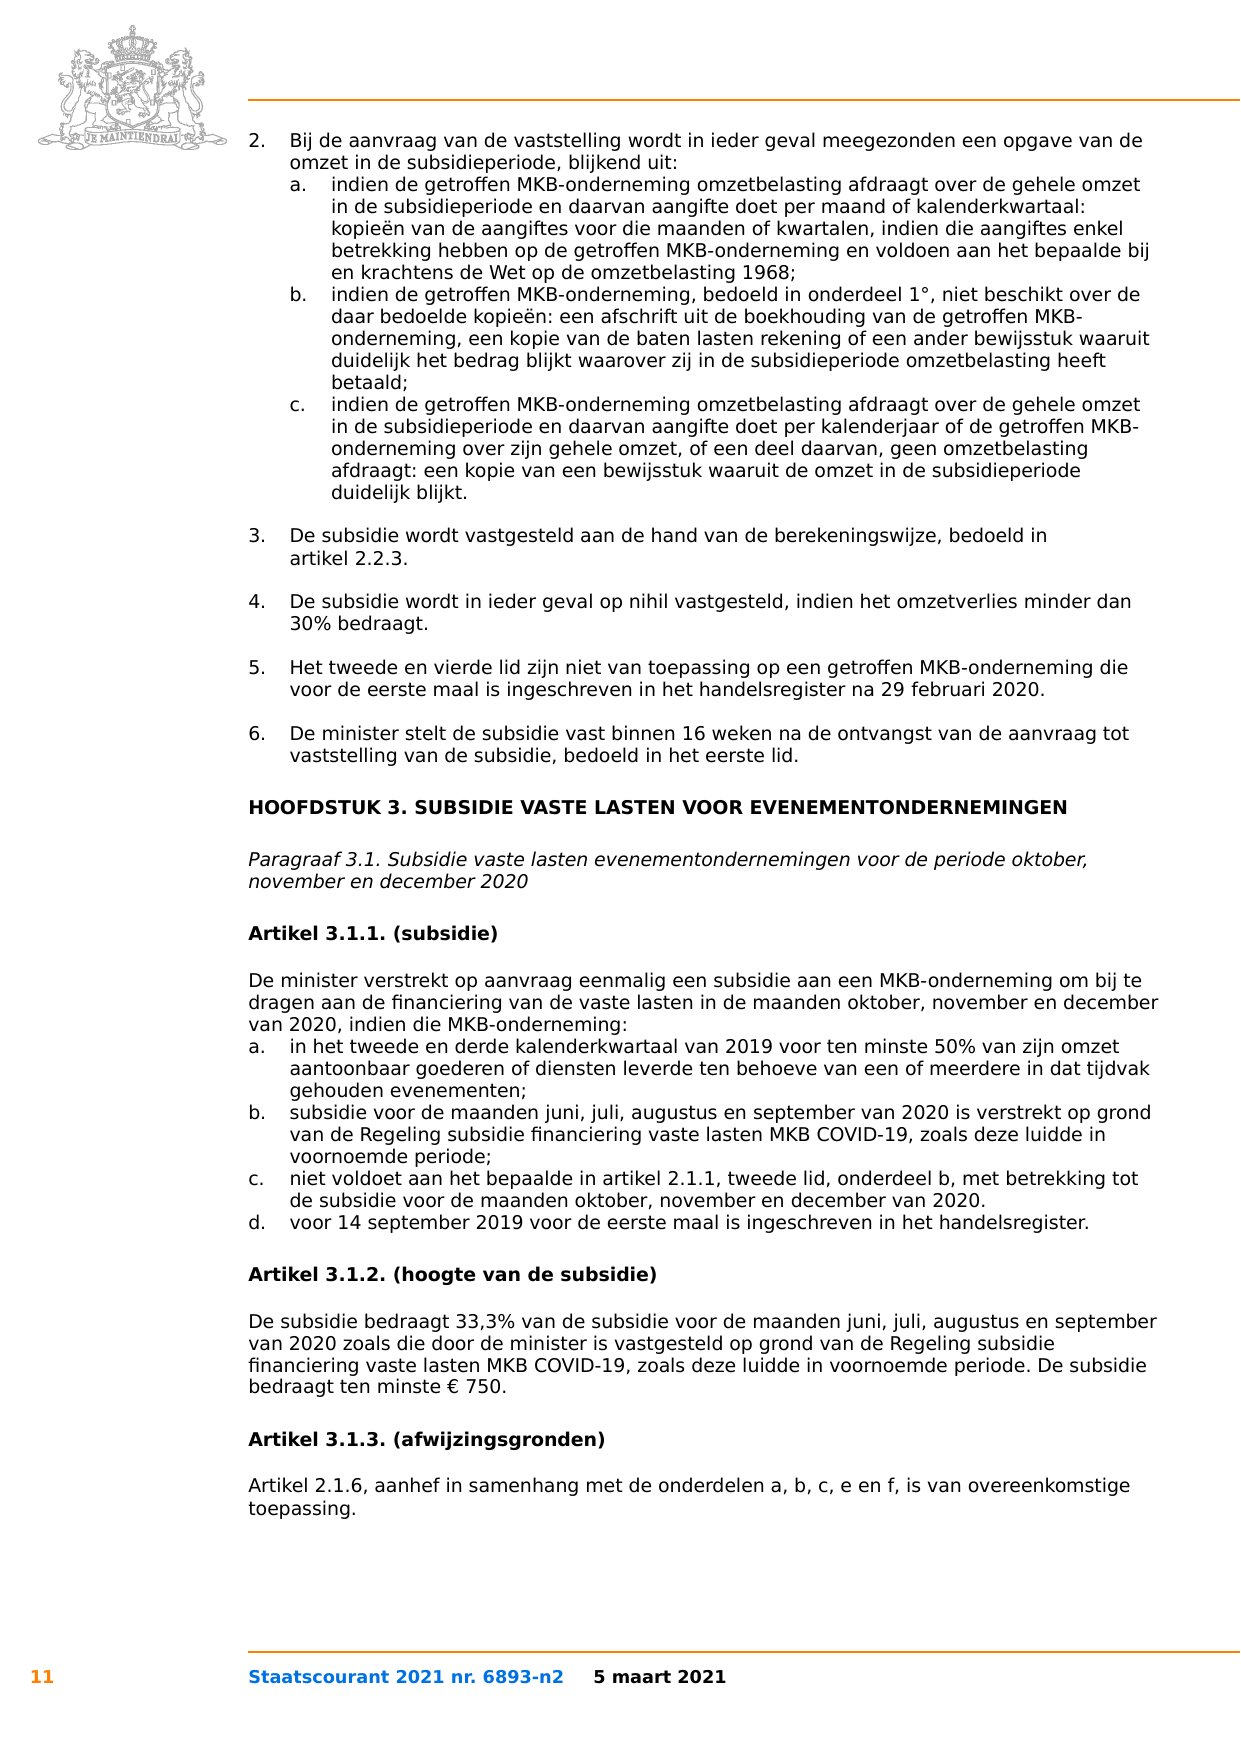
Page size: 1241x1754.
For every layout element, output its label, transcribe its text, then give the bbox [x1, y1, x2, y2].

text c. indien de getroffen MKB-onderneming omzetbelasting afdraagt over de gehele omzet in de subsidieperiode en daarvan aangifte doet per kalenderjaar of de getroffen MKB-onderneming over zijn gehele omzet, of een deel daarvan, geen omzetbelasting afdraagt: een kopie van een bewijsstuk waaruit de omzet in de subsidieperiode duidelijk blijkt. [289, 394, 1163, 503]
text b. subsidie voor de maanden juni, juli, augustus en september van 2020 is verstrekt op grond van de Regeling subsidie financiering vaste lasten MKB COVID-19, zoals deze luidde in voornoemde periode; [248, 1102, 1163, 1168]
text 5. Het tweede en vierde lid zijn niet van toepassing op een getroffen MKB-onderneming die voor de eerste maal is ingeschreven in het handelsregister na 29 februari 2020. [248, 657, 1163, 701]
text 3. De subsidie wordt vastgesteld aan de hand van de berekeningswijze, bedoeld in artikel 2.2.3. [248, 525, 1163, 569]
text 6. De minister stelt de subsidie vast binnen 16 weken na de ontvangst van de aanvraag tot vaststelling van de subsidie, bedoeld in het eerste lid. [248, 723, 1163, 767]
text a. in het tweede en derde kalenderkwartaal van 2019 voor ten minste 50% van zijn omzet aantoonbaar goederen of diensten leverde ten behoeve van een of meerdere in dat tijdvak gehouden evenementen; [248, 1036, 1163, 1102]
subtitle Artikel 3.1.2. (hoogte van de subsidie) [248, 1263, 1163, 1286]
text a. indien de getroffen MKB-onderneming omzetbelasting afdraagt over de gehele omzet in de subsidieperiode en daarvan aangifte doet per maand of kalenderkwartaal: kopieën van de aangiftes voor die maanden of kwartalen, indien die aangiftes enkel betrekking hebben op de getroffen MKB-onderneming en voldoen aan het bepaalde bij en krachtens de Wet op de omzetbelasting 1968; [289, 174, 1163, 284]
text 4. De subsidie wordt in ieder geval op nihil vastgesteld, indien het omzetverlies minder dan 30% bedraagt. [248, 591, 1163, 635]
text 2. Bij de aanvraag van de vaststelling wordt in ieder geval meegezonden een opgave van de omzet in de subsidieperiode, blijkend uit: [248, 130, 1163, 174]
text De subsidie bedraagt 33,3% van de subsidie voor de maanden juni, juli, augustus en september van 2020 zoals die door de minister is vastgesteld op grond van de Regeling subsidie financiering vaste lasten MKB COVID-19, zoals deze luidde in voornoemde periode. De subsidie bedraagt ten minste € 750. [248, 1311, 1163, 1398]
text Artikel 2.1.6, aanhef in samenhang met de onderdelen a, b, c, e en f, is van overeenkomstige toepassing. [248, 1475, 1163, 1519]
text De minister verstrekt op aanvraag eenmalig een subsidie aan een MKB-onderneming om bij te dragen aan de financiering van de vaste lasten in de maanden oktober, november en december van 2020, indien die MKB-onderneming: [248, 970, 1163, 1036]
subtitle Artikel 3.1.1. (subsidie) [248, 923, 1163, 945]
text d. voor 14 september 2019 voor de eerste maal is ingeschreven in het handelsregister. [248, 1212, 1163, 1233]
subtitle Artikel 3.1.3. (afwijzingsgronden) [248, 1428, 1163, 1450]
subtitle HOOFDSTUK 3. SUBSIDIE VASTE LASTEN VOOR EVENEMENTONDERNEMINGEN [248, 797, 1163, 819]
text c. niet voldoet aan het bepaalde in artikel 2.1.1, tweede lid, onderdeel b, met betrekking tot de subsidie voor de maanden oktober, november en december van 2020. [248, 1168, 1163, 1212]
subtitle Paragraaf 3.1. Subsidie vaste lasten evenementondernemingen voor de periode oktober, november en december 2020 [248, 849, 1163, 893]
text b. indien de getroffen MKB-onderneming, bedoeld in onderdeel 1°, niet beschikt over de daar bedoelde kopieën: een afschrift uit de boekhouding van de getroffen MKB-onderneming, een kopie van de baten lasten rekening of een ander bewijsstuk waaruit duidelijk het bedrag blijkt waarover zij in de subsidieperiode omzetbelasting heeft betaald; [289, 284, 1163, 394]
picture [38, 25, 227, 150]
